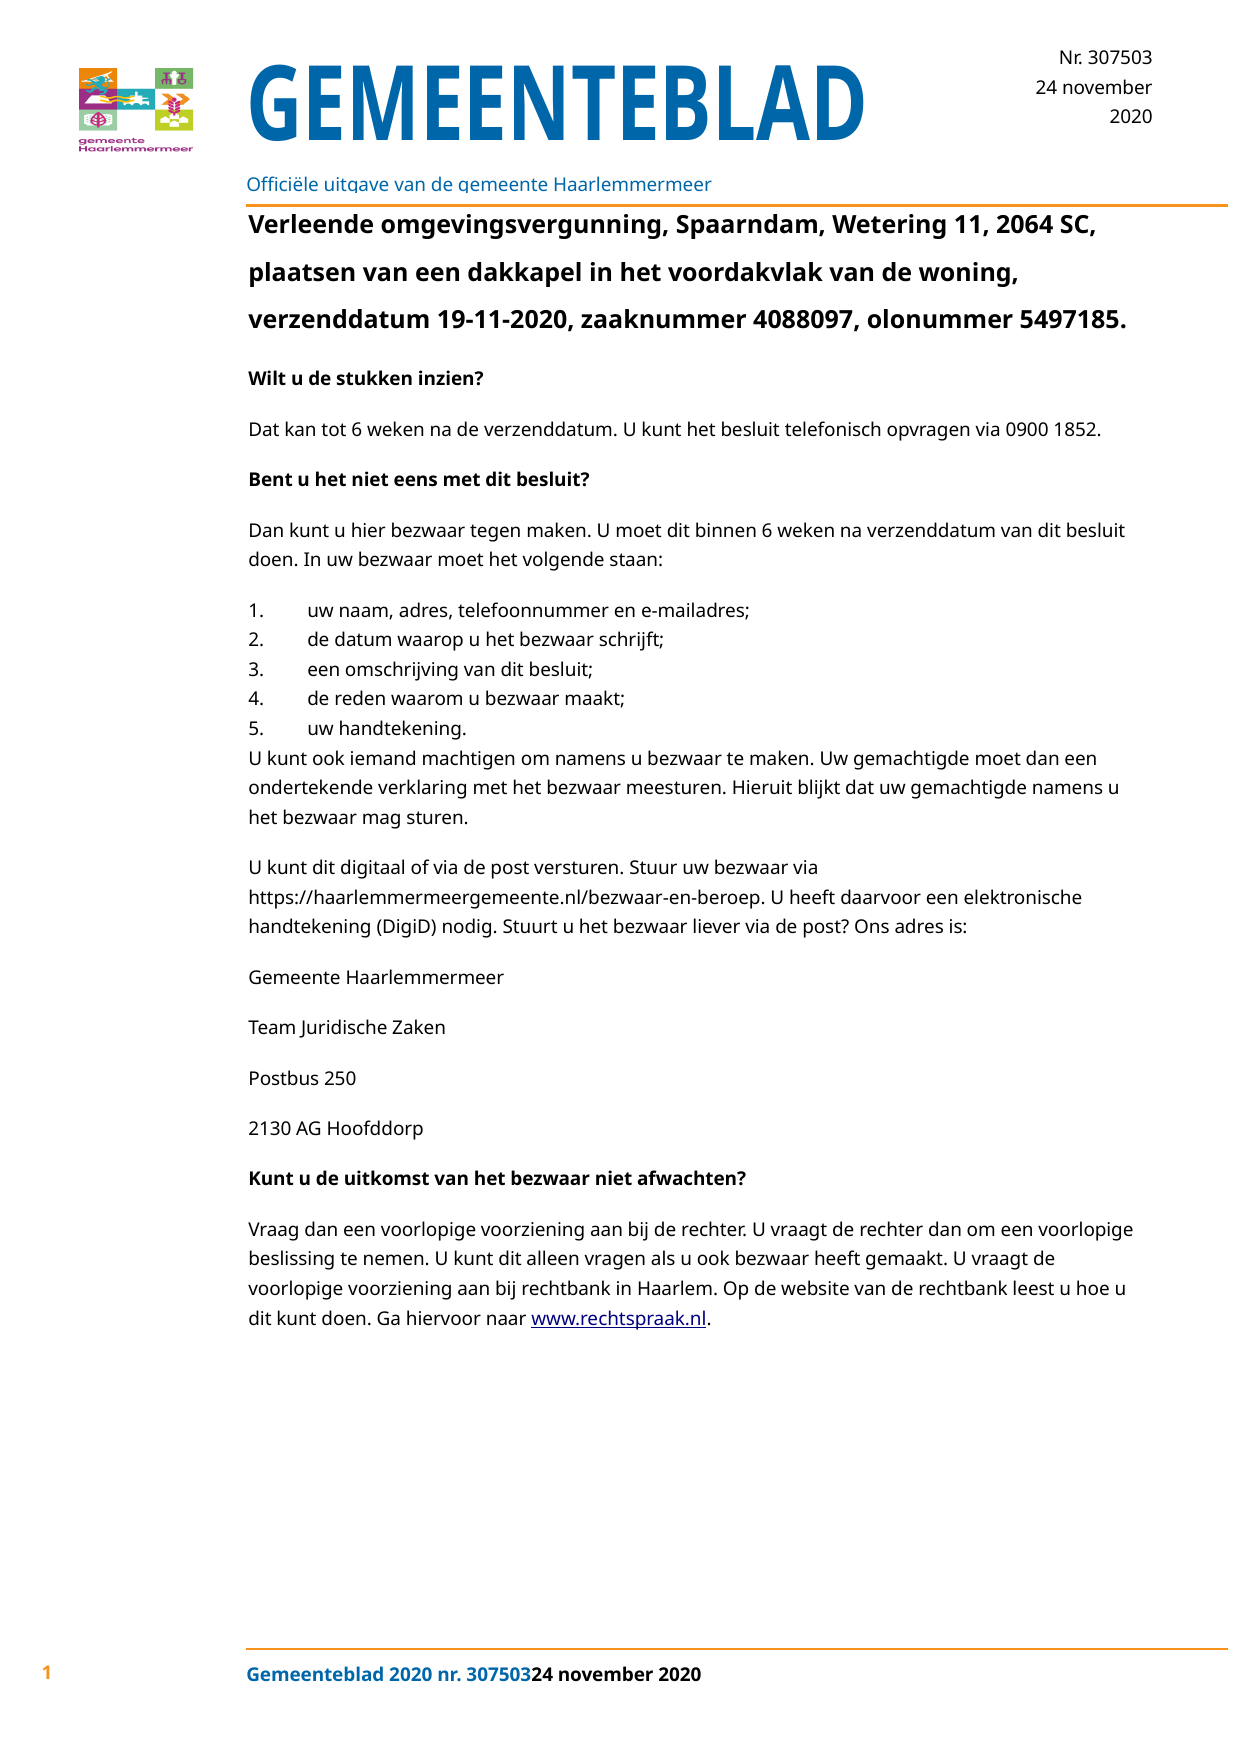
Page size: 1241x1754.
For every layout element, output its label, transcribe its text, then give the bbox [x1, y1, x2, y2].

picture [41, 47, 231, 172]
text U kunt dit digitaal of via de post versturen. Stuur uw bezwaar via https://haarlemmermeergemeente.nl/bezwaar-en-beroep. U heeft daarvoor een elektronische handtekening (DigiD) nodig. Stuurt u het bezwaar liever via de post? Ons adres is: [248, 854, 1152, 939]
text Bent u het niet eens met dit besluit? [248, 466, 1152, 492]
list de reden waarom u bezwaar maakt; [248, 686, 1152, 711]
text Team Juridische Zaken [248, 1014, 1152, 1040]
list uw naam, adres, telefoonnummer en e-mailadres; [248, 597, 1152, 622]
text Dan kunt u hier bezwaar tegen maken. U moet dit binnen 6 weken na verzenddatum van dit besluit doen. In uw bezwaar moet het volgende staan: [248, 517, 1152, 572]
text U kunt ook iemand machtigen om namens u bezwaar te maken. Uw gemachtigde moet dan een ondertekende verklaring met het bezwaar meesturen. Hieruit blijkt dat uw gemachtigde namens u het bezwaar mag sturen. [248, 745, 1152, 829]
text Wilt u de stukken inzien? [248, 366, 1152, 391]
text Dat kan tot 6 weken na de verzenddatum. U kunt het besluit telefonisch opvragen via 0900 1852. [248, 416, 1152, 442]
text 2130 AG Hoofddorp [248, 1115, 1152, 1141]
text Postbus 250 [248, 1065, 1152, 1090]
text Verleende omgevingsvergunning, Spaarndam, Wetering 11, 2064 SC, plaatsen van een dakkapel in het voordakvlak van de woning, verzenddatum 19-11-2020, zaaknummer 4088097, olonummer 5497185. [248, 207, 1152, 336]
text Kunt u de uitkomst van het bezwaar niet afwachten? [248, 1166, 1152, 1191]
text Vraag dan een voorlopige voorziening aan bij de rechter. U vraagt de rechter dan om een voorlopige beslissing te nemen. U kunt dit alleen vragen als u ook bezwaar heeft gemaakt. U vraagt de voorlopige voorziening aan bij rechtbank in Haarlem. Op de website van de rechtbank leest u hoe u dit kunt doen. Ga hiervoor naar www.rechtspraak.nl. [248, 1216, 1152, 1330]
list de datum waarop u het bezwaar schrijft; [248, 626, 1152, 652]
list uw handtekening. [248, 715, 1152, 741]
list een omschrijving van dit besluit; [248, 656, 1152, 682]
text Gemeente Haarlemmermeer [248, 964, 1152, 989]
